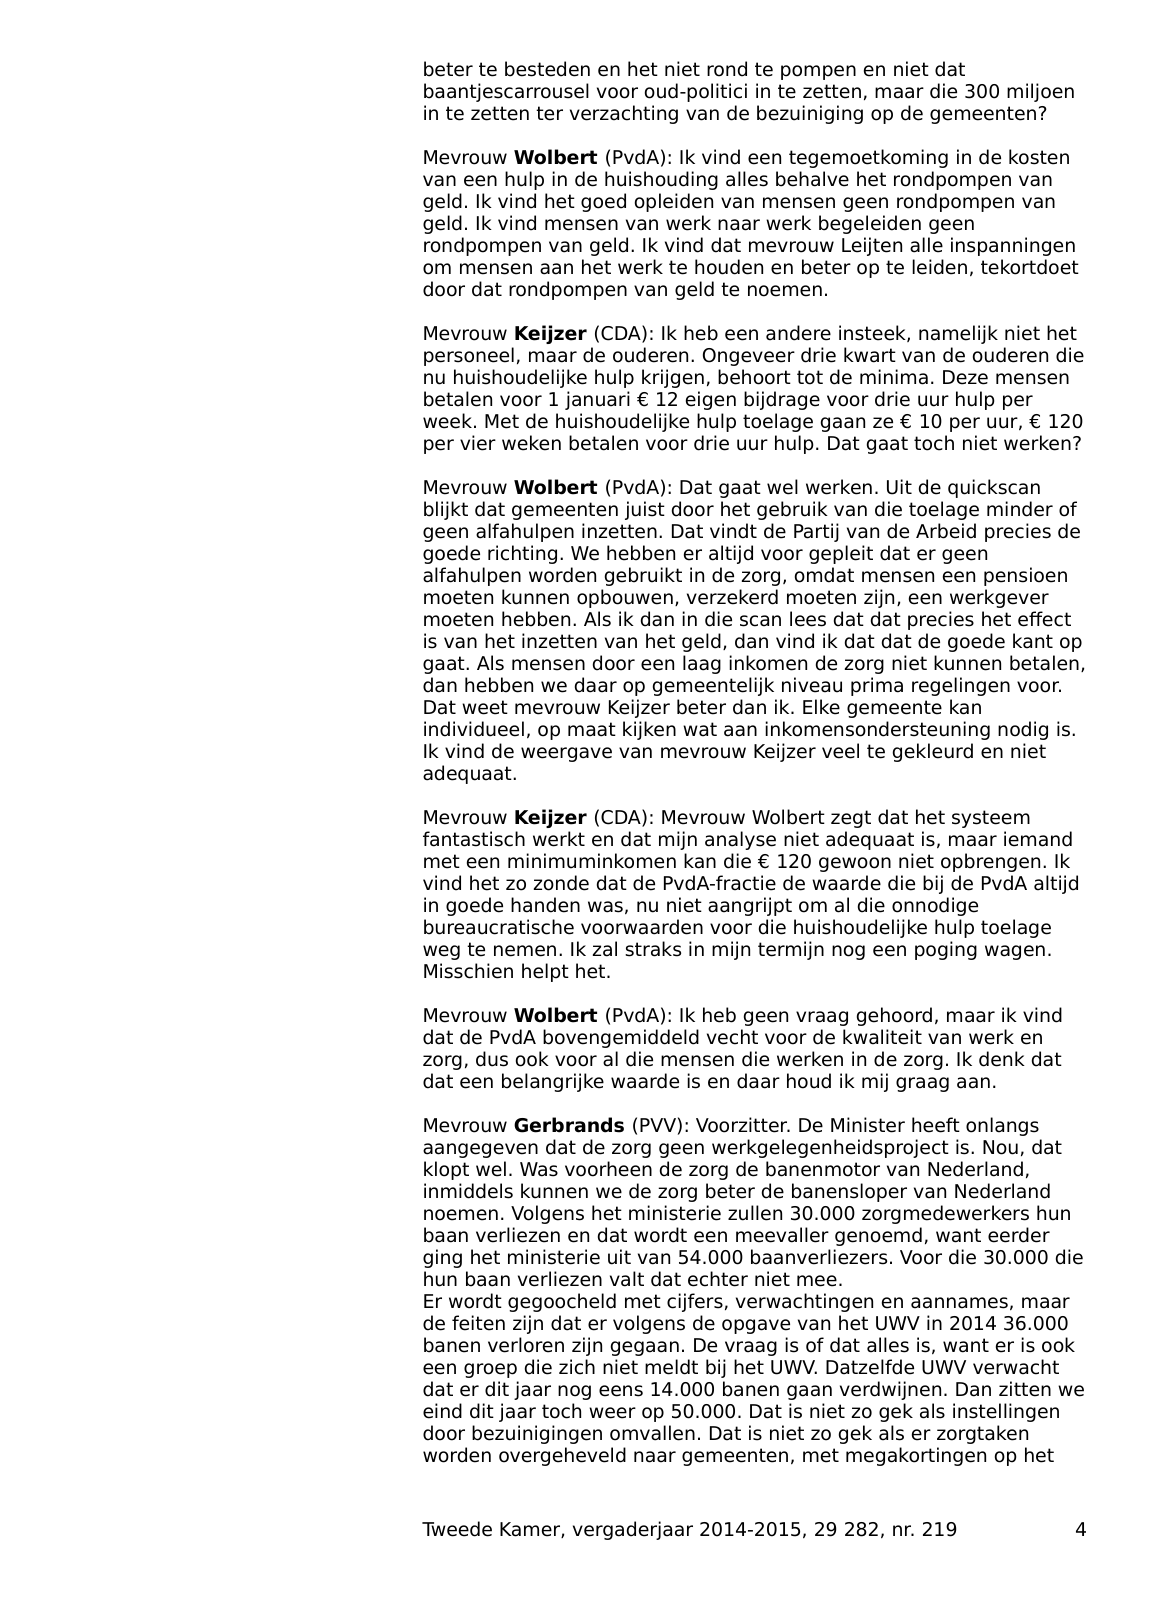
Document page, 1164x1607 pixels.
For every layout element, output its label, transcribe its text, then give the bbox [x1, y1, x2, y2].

text beter te besteden en het niet rond te pompen en niet dat baantjescarrousel voor oud-politici in te zetten, maar die 300 miljoen in te zetten ter verzachting van de bezuiniging op de gemeenten? [422, 59, 1087, 125]
text Mevrouw Wolbert (PvdA): Ik heb geen vraag gehoord, maar ik vind dat de PvdA bovengemiddeld vecht voor de kwaliteit van werk en zorg, dus ook voor al die mensen die werken in de zorg. Ik denk dat dat een belangrijke waarde is en daar houd ik mij graag aan. [422, 1005, 1087, 1093]
text Mevrouw Wolbert (PvdA): Ik vind een tegemoetkoming in de kosten van een hulp in de huishouding alles behalve het rondpompen van geld. Ik vind het goed opleiden van mensen geen rondpompen van geld. Ik vind mensen van werk naar werk begeleiden geen rondpompen van geld. Ik vind dat mevrouw Leijten alle inspanningen om mensen aan het werk te houden en beter op te leiden, tekortdoet door dat rondpompen van geld te noemen. [422, 147, 1087, 301]
text Mevrouw Wolbert (PvdA): Dat gaat wel werken. Uit de quickscan blijkt dat gemeenten juist door het gebruik van die toelage minder of geen alfahulpen inzetten. Dat vindt de Partij van de Arbeid precies de goede richting. We hebben er altijd voor gepleit dat er geen alfahulpen worden gebruikt in de zorg, omdat mensen een pensioen moeten kunnen opbouwen, verzekerd moeten zijn, een werkgever moeten hebben. Als ik dan in die scan lees dat dat precies het effect is van het inzetten van het geld, dan vind ik dat dat de goede kant op gaat. Als mensen door een laag inkomen de zorg niet kunnen betalen, dan hebben we daar op gemeentelijk niveau prima regelingen voor. Dat weet mevrouw Keijzer beter dan ik. Elke gemeente kan individueel, op maat kijken wat aan inkomensondersteuning nodig is. Ik vind de weergave van mevrouw Keijzer veel te gekleurd en niet adequaat. [422, 477, 1087, 785]
text Er wordt gegoocheld met cijfers, verwachtingen en aannames, maar de feiten zijn dat er volgens de opgave van het UWV in 2014 36.000 banen verloren zijn gegaan. De vraag is of dat alles is, want er is ook een groep die zich niet meldt bij het UWV. Datzelfde UWV verwacht dat er dit jaar nog eens 14.000 banen gaan verdwijnen. Dan zitten we eind dit jaar toch weer op 50.000. Dat is niet zo gek als instellingen door bezuinigingen omvallen. Dat is niet zo gek als er zorgtaken worden overgeheveld naar gemeenten, met megakortingen op het [422, 1291, 1087, 1467]
text Mevrouw Gerbrands (PVV): Voorzitter. De Minister heeft onlangs aangegeven dat de zorg geen werkgelegenheidsproject is. Nou, dat klopt wel. Was voorheen de zorg de banenmotor van Nederland, inmiddels kunnen we de zorg beter de banensloper van Nederland noemen. Volgens het ministerie zullen 30.000 zorgmedewerkers hun baan verliezen en dat wordt een meevaller genoemd, want eerder ging het ministerie uit van 54.000 baanverliezers. Voor die 30.000 die hun baan verliezen valt dat echter niet mee. [422, 1115, 1087, 1291]
text Mevrouw Keijzer (CDA): Ik heb een andere insteek, namelijk niet het personeel, maar de ouderen. Ongeveer drie kwart van de ouderen die nu huishoudelijke hulp krijgen, behoort tot de minima. Deze mensen betalen voor 1 januari € 12 eigen bijdrage voor drie uur hulp per week. Met de huishoudelijke hulp toelage gaan ze € 10 per uur, € 120 per vier weken betalen voor drie uur hulp. Dat gaat toch niet werken? [422, 323, 1087, 455]
text Mevrouw Keijzer (CDA): Mevrouw Wolbert zegt dat het systeem fantastisch werkt en dat mijn analyse niet adequaat is, maar iemand met een minimuminkomen kan die € 120 gewoon niet opbrengen. Ik vind het zo zonde dat de PvdA-fractie de waarde die bij de PvdA altijd in goede handen was, nu niet aangrijpt om al die onnodige bureaucratische voorwaarden voor die huishoudelijke hulp toelage weg te nemen. Ik zal straks in mijn termijn nog een poging wagen. Misschien helpt het. [422, 807, 1087, 983]
